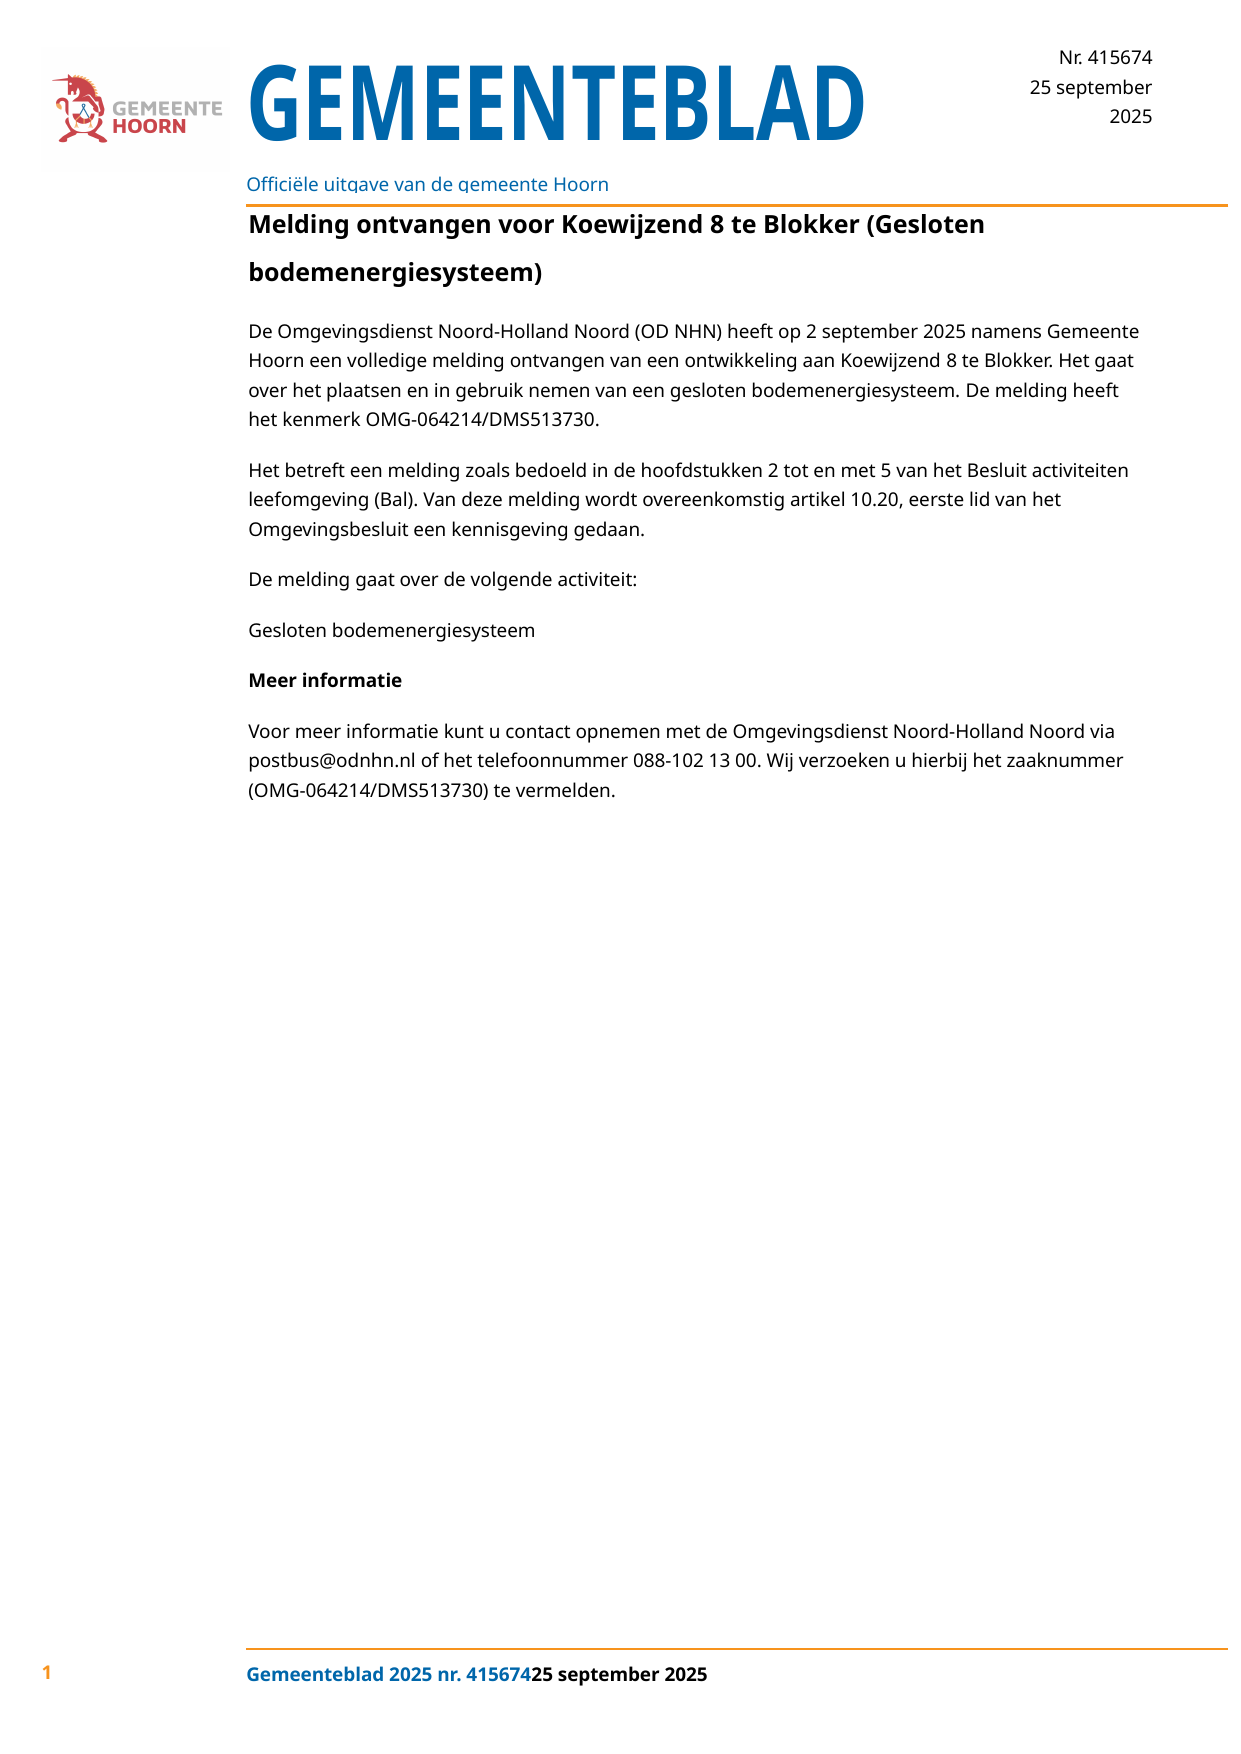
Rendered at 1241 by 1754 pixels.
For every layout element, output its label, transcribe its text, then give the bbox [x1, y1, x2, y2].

text De melding gaat over de volgende activiteit: [248, 567, 1152, 592]
text Melding ontvangen voor Koewijzend 8 te Blokker (Gesloten bodemenergiesysteem) [248, 207, 1152, 288]
text Voor meer informatie kunt u contact opnemen met de Omgevingsdienst Noord-Holland Noord via postbus@odnhn.nl of het telefoonnummer 088-102 13 00. Wij verzoeken u hierbij het zaaknummer (OMG-064214/DMS513730) te vermelden. [248, 718, 1152, 803]
text Meer informatie [248, 667, 1152, 693]
text Gesloten bodemenergiesysteem [248, 617, 1152, 643]
text De Omgevingsdienst Noord-Holland Noord (OD NHN) heeft op 2 september 2025 namens Gemeente Hoorn een volledige melding ontvangen van een ontwikkeling aan Koewijzend 8 te Blokker. Het gaat over het plaatsen en in gebruik nemen van een gesloten bodemenergiesysteem. De melding heeft het kenmerk OMG-064214/DMS513730. [248, 318, 1152, 432]
picture [41, 47, 231, 172]
text Het betreft een melding zoals bedoeld in de hoofdstukken 2 tot en met 5 van het Besluit activiteiten leefomgeving (Bal). Van deze melding wordt overeenkomstig artikel 10.20, eerste lid van het Omgevingsbesluit een kennisgeving gedaan. [248, 457, 1152, 542]
